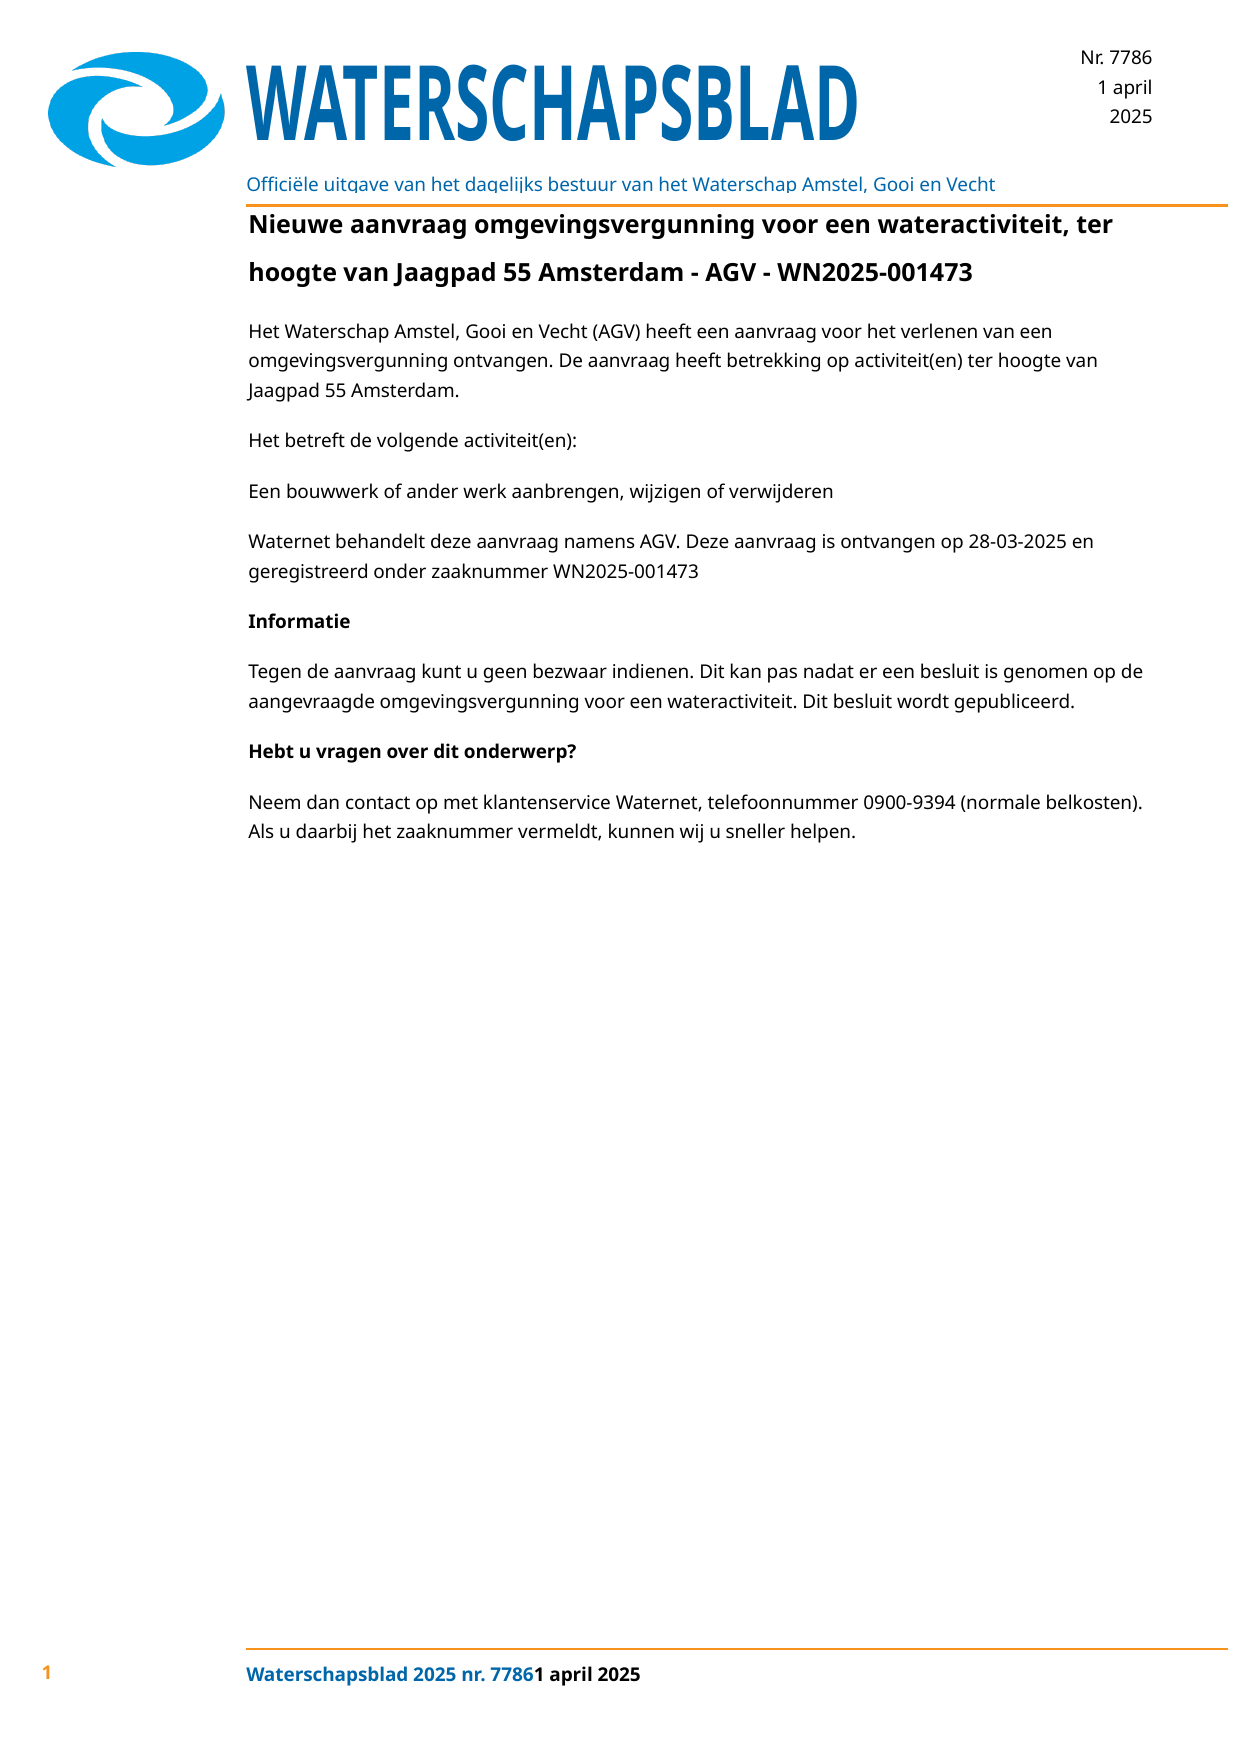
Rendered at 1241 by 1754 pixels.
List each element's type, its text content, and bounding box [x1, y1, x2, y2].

text Waternet behandelt deze aanvraag namens AGV. Deze aanvraag is ontvangen op 28-03-2025 en geregistreerd onder zaaknummer WN2025-001473 [248, 528, 1152, 584]
text Neem dan contact op met klantenservice Waternet, telefoonnummer 0900-9394 (normale belkosten). Als u daarbij het zaaknummer vermeldt, kunnen wij u sneller helpen. [248, 789, 1152, 844]
picture [41, 47, 231, 172]
text Tegen de aanvraag kunt u geen bezwaar indienen. Dit kan pas nadat er een besluit is genomen op de aangevraagde omgevingsvergunning voor een wateractiviteit. Dit besluit wordt gepubliceerd. [248, 659, 1152, 714]
text Een bouwwerk of ander werk aanbrengen, wijzigen of verwijderen [248, 478, 1152, 504]
text Hebt u vragen over dit onderwerp? [248, 739, 1152, 764]
text Nieuwe aanvraag omgevingsvergunning voor een wateractiviteit, ter hoogte van Jaagpad 55 Amsterdam - AGV - WN2025-001473 [248, 207, 1152, 288]
text Het betreft de volgende activiteit(en): [248, 427, 1152, 453]
text Informatie [248, 608, 1152, 634]
text Het Waterschap Amstel, Gooi en Vecht (AGV) heeft een aanvraag voor het verlenen van een omgevingsvergunning ontvangen. De aanvraag heeft betrekking op activiteit(en) ter hoogte van Jaagpad 55 Amsterdam. [248, 318, 1152, 403]
